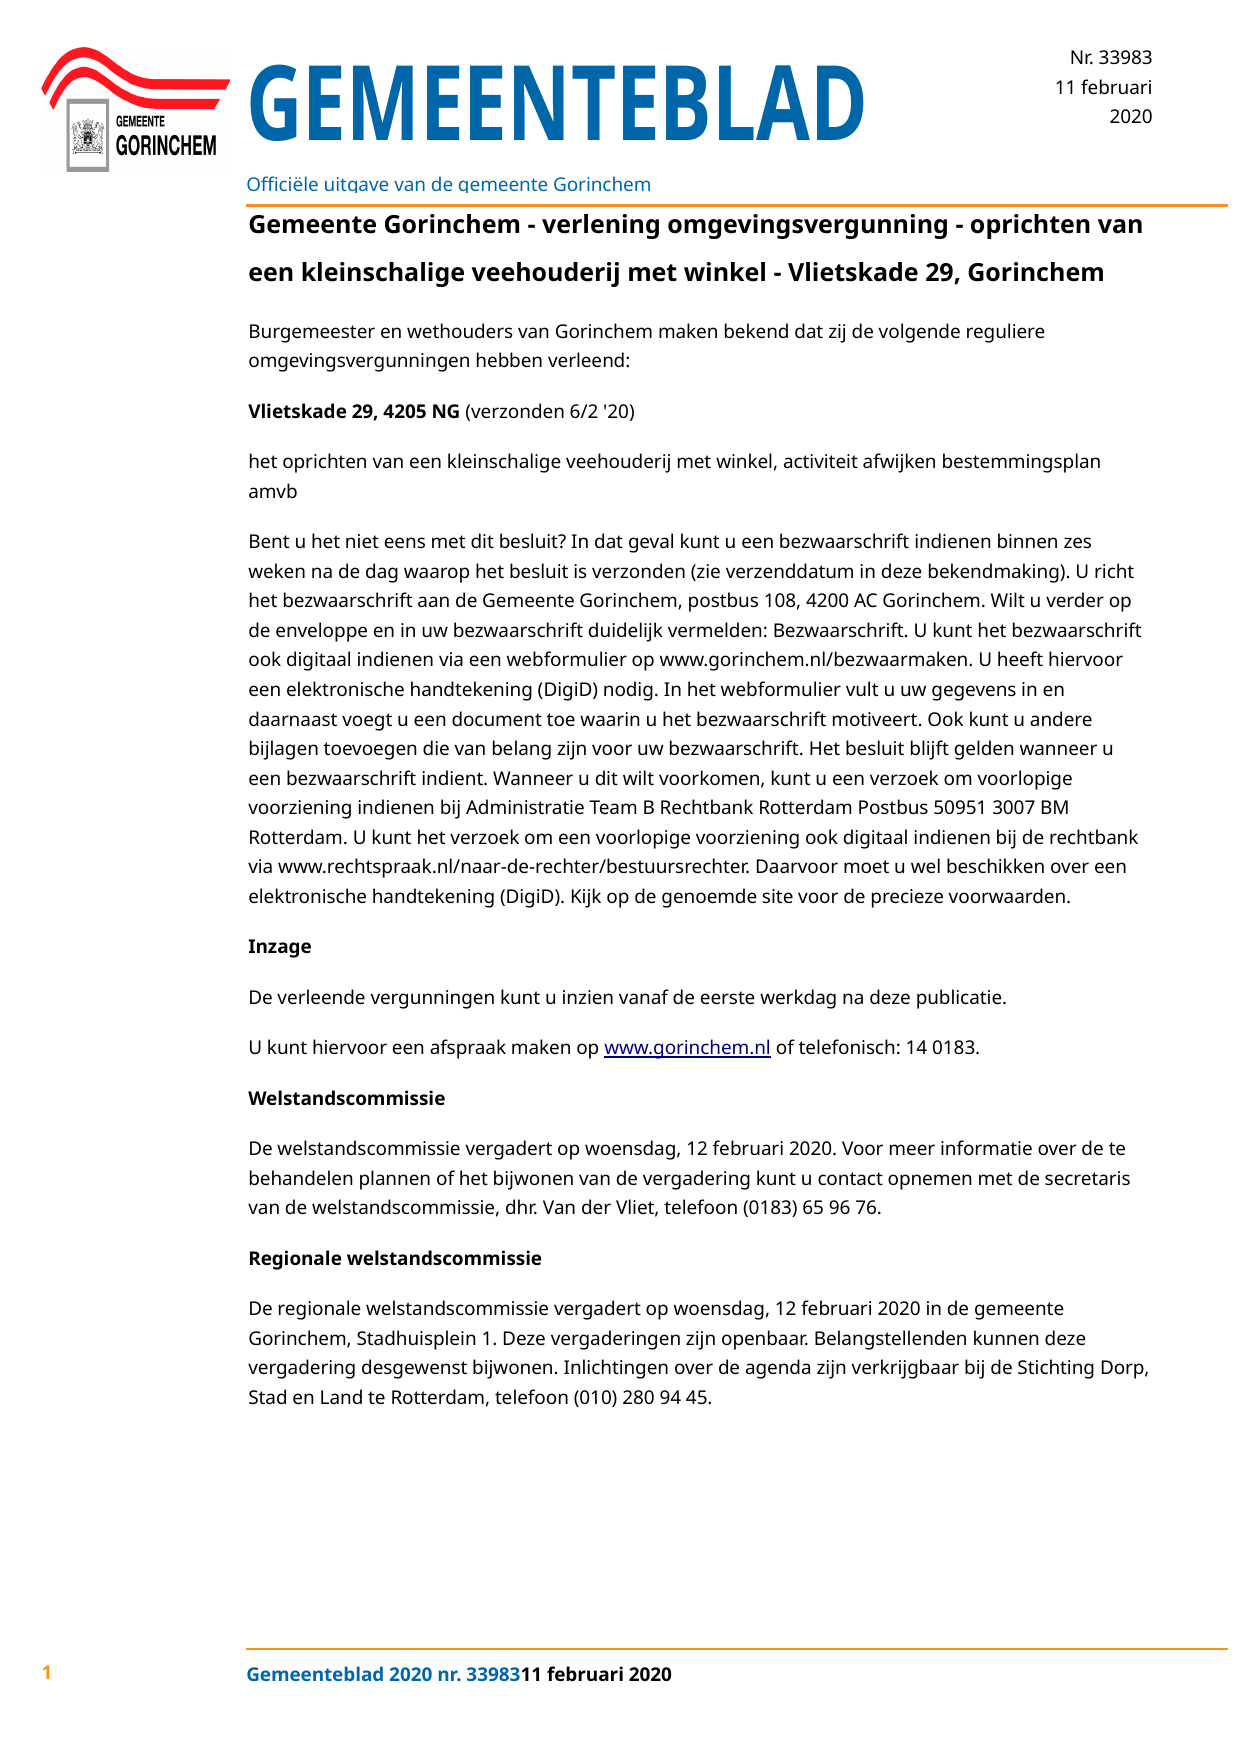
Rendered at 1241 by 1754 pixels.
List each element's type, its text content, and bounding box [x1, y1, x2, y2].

text Inzage [248, 934, 1152, 959]
text De verleende vergunningen kunt u inzien vanaf de eerste werkdag na deze publicatie. [248, 984, 1152, 1010]
picture [41, 47, 231, 172]
text U kunt hiervoor een afspraak maken op www.gorinchem.nl of telefonisch: 14 0183. [248, 1034, 1152, 1060]
text De regionale welstandscommissie vergadert op woensdag, 12 februari 2020 in de gemeente Gorinchem, Stadhuisplein 1. Deze vergaderingen zijn openbaar. Belangstellenden kunnen deze vergadering desgewenst bijwonen. Inlichtingen over de agenda zijn verkrijgbaar bij de Stichting Dorp, Stad en Land te Rotterdam, telefoon (010) 280 94 45. [248, 1295, 1152, 1410]
text Gemeente Gorinchem - verlening omgevingsvergunning - oprichten van een kleinschalige veehouderij met winkel - Vlietskade 29, Gorinchem [248, 207, 1152, 288]
text De welstandscommissie vergadert op woensdag, 12 februari 2020. Voor meer informatie over de te behandelen plannen of het bijwonen van de vergadering kunt u contact opnemen met de secretaris van de welstandscommissie, dhr. Van der Vliet, telefoon (0183) 65 96 76. [248, 1135, 1152, 1220]
text Bent u het niet eens met dit besluit? In dat geval kunt u een bezwaarschrift indienen binnen zes weken na de dag waarop het besluit is verzonden (zie verzenddatum in deze bekendmaking). U richt het bezwaarschrift aan de Gemeente Gorinchem, postbus 108, 4200 AC Gorinchem. Wilt u verder op de enveloppe en in uw bezwaarschrift duidelijk vermelden: Bezwaarschrift. U kunt het bezwaarschrift ook digitaal indienen via een webformulier op www.gorinchem.nl/bezwaarmaken. U heeft hiervoor een elektronische handtekening (DigiD) nodig. In het webformulier vult u uw gegevens in en daarnaast voegt u een document toe waarin u het bezwaarschrift motiveert. Ook kunt u andere bijlagen toevoegen die van belang zijn voor uw bezwaarschrift. Het besluit blijft gelden wanneer u een bezwaarschrift indient. Wanneer u dit wilt voorkomen, kunt u een verzoek om voorlopige voorziening indienen bij Administratie Team B Rechtbank Rotterdam Postbus 50951 3007 BM Rotterdam. U kunt het verzoek om een voorlopige voorziening ook digitaal indienen bij de rechtbank via www.rechtspraak.nl/naar-de-rechter/bestuursrechter. Daarvoor moet u wel beschikken over een elektronische handtekening (DigiD). Kijk op de genoemde site voor de precieze voorwaarden. [248, 528, 1152, 909]
text het oprichten van een kleinschalige veehouderij met winkel, activiteit afwijken bestemmingsplan amvb [248, 448, 1152, 504]
text Welstandscommissie [248, 1085, 1152, 1111]
text Burgemeester en wethouders van Gorinchem maken bekend dat zij de volgende reguliere omgevingsvergunningen hebben verleend: [248, 318, 1152, 373]
text Vlietskade 29, 4205 NG (verzonden 6/2 '20) [248, 398, 1152, 424]
text Regionale welstandscommissie [248, 1245, 1152, 1271]
